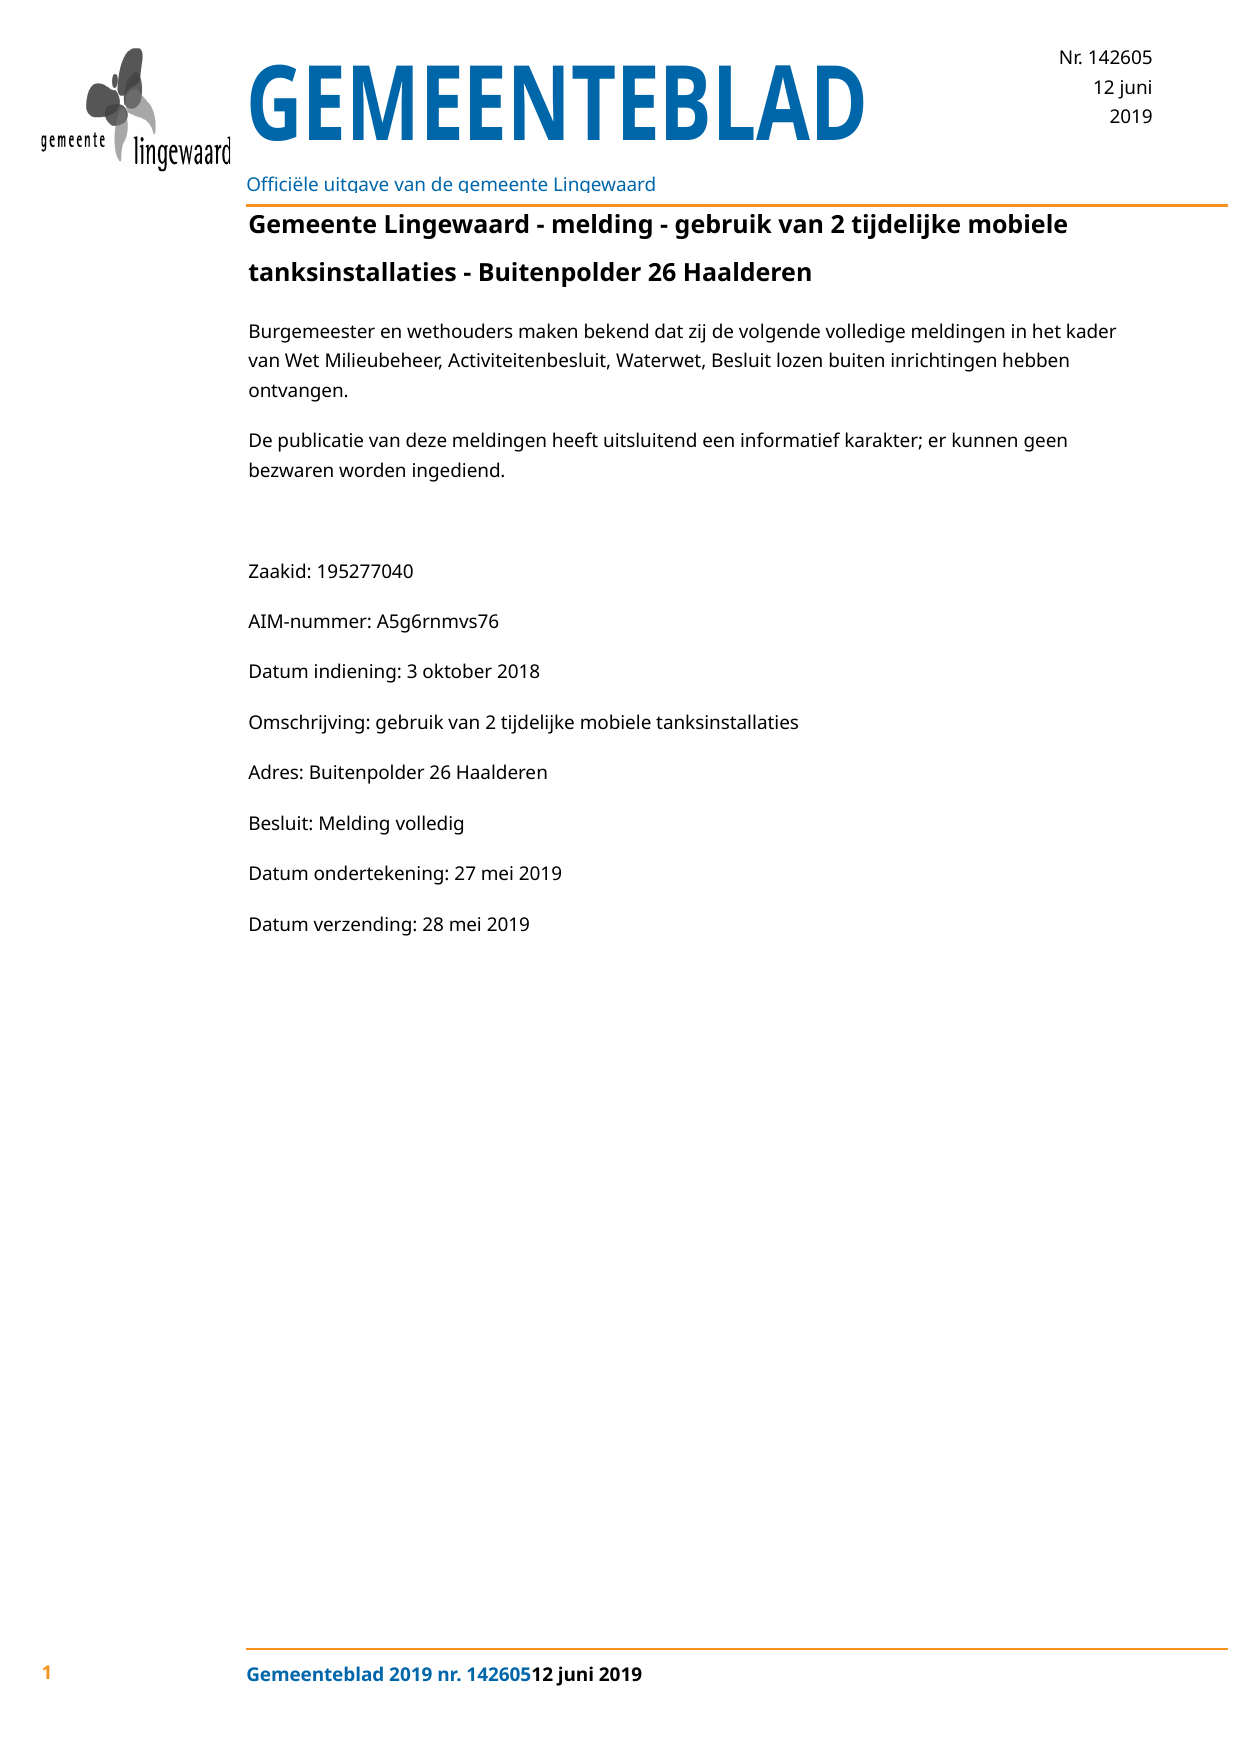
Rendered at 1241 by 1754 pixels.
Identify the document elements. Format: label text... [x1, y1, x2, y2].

text AIM-nummer: A5g6rnmvs76 [248, 608, 1152, 634]
text De publicatie van deze meldingen heeft uitsluitend een informatief karakter; er kunnen geen bezwaren worden ingediend. [248, 427, 1152, 483]
text Zaakid: 195277040 [248, 558, 1152, 584]
text Datum verzending: 28 mei 2019 [248, 911, 1152, 937]
text Adres: Buitenpolder 26 Haalderen [248, 759, 1152, 785]
text Datum indiening: 3 oktober 2018 [248, 659, 1152, 684]
picture [41, 47, 231, 172]
text Gemeente Lingewaard - melding - gebruik van 2 tijdelijke mobiele tanksinstallaties - Buitenpolder 26 Haalderen [248, 207, 1152, 288]
text Besluit: Melding volledig [248, 810, 1152, 836]
text Datum ondertekening: 27 mei 2019 [248, 860, 1152, 886]
text Omschrijving: gebruik van 2 tijdelijke mobiele tanksinstallaties [248, 709, 1152, 735]
text Burgemeester en wethouders maken bekend dat zij de volgende volledige meldingen in het kader van Wet Milieubeheer, Activiteitenbesluit, Waterwet, Besluit lozen buiten inrichtingen hebben ontvangen. [248, 318, 1152, 403]
